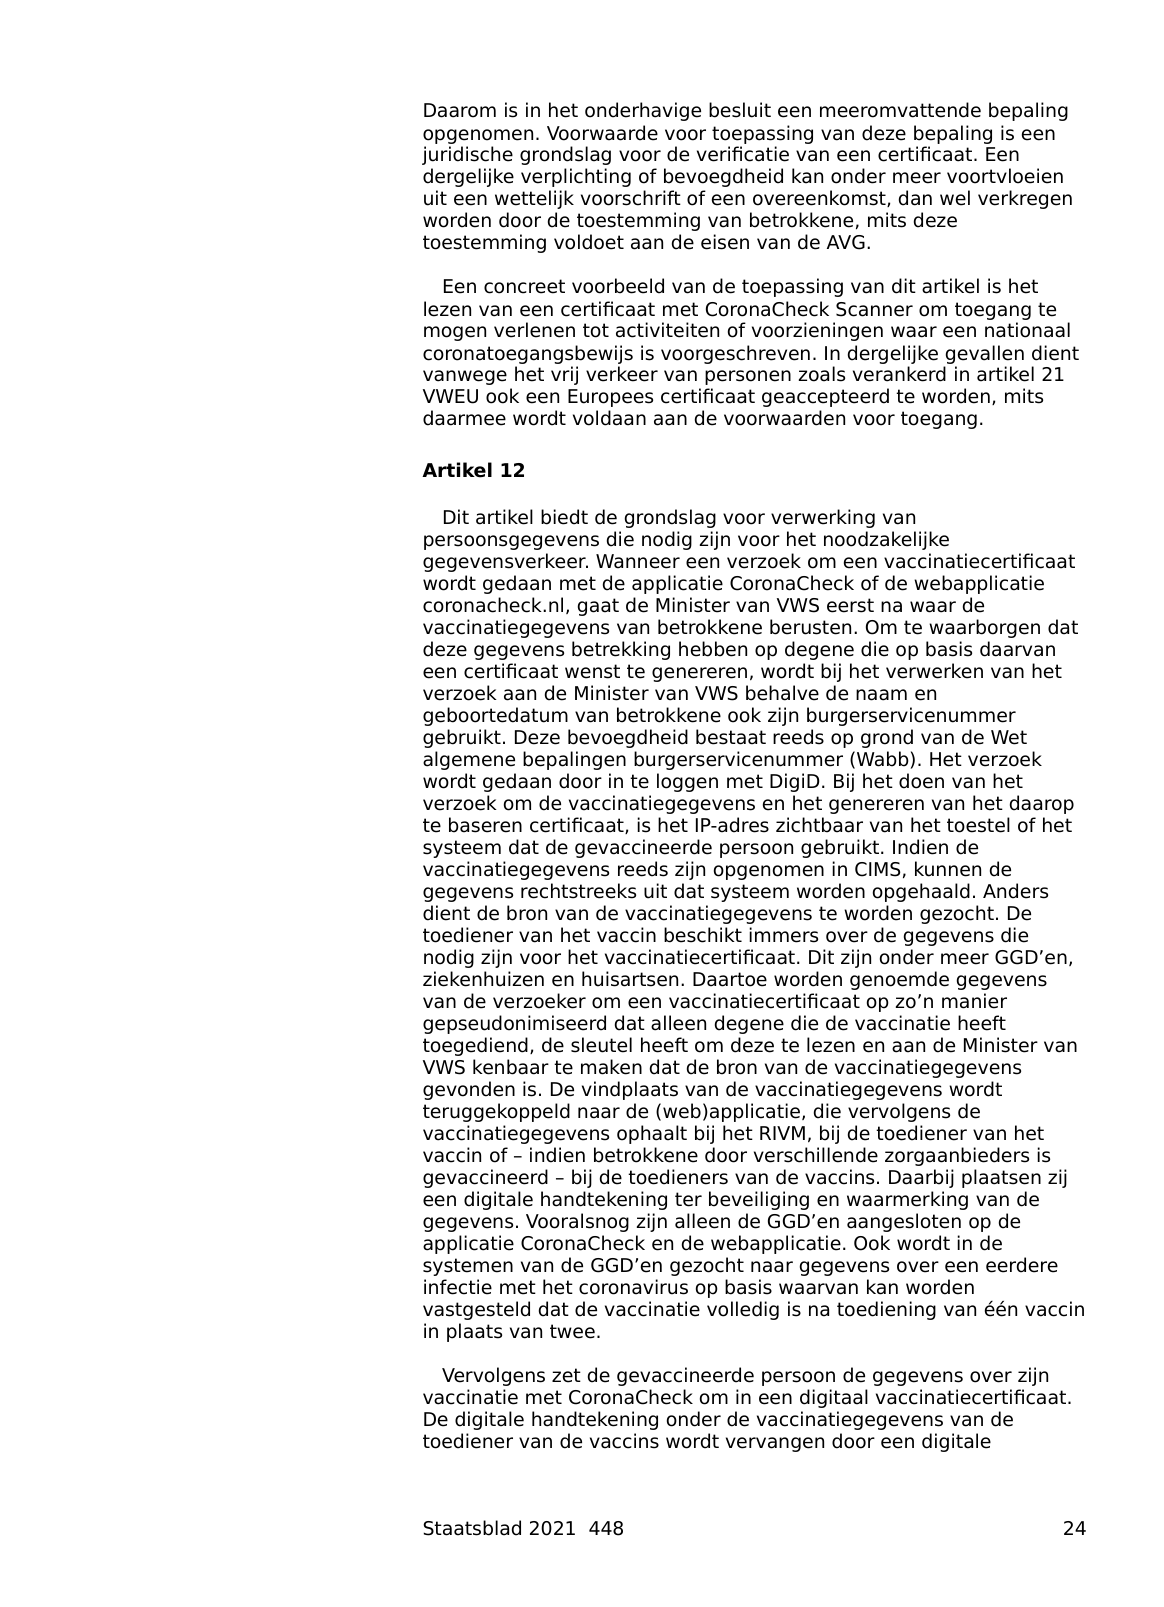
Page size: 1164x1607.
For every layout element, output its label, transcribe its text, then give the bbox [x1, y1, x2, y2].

text Een concreet voorbeeld van de toepassing van dit artikel is het lezen van een certificaat met CoronaCheck Scanner om toegang te mogen verlenen tot activiteiten of voorzieningen waar een nationaal coronatoegangsbewijs is voorgeschreven. In dergelijke gevallen dient vanwege het vrij verkeer van personen zoals verankerd in artikel 21 VWEU ook een Europees certificaat geaccepteerd te worden, mits daarmee wordt voldaan aan de voorwaarden voor toegang. [422, 276, 1087, 430]
text Vervolgens zet de gevaccineerde persoon de gegevens over zijn vaccinatie met CoronaCheck om in een digitaal vaccinatiecertificaat. De digitale handtekening onder de vaccinatiegegevens van de toediener van de vaccins wordt vervangen door een digitale [422, 1365, 1087, 1453]
text Daarom is in het onderhavige besluit een meeromvattende bepaling opgenomen. Voorwaarde voor toepassing van deze bepaling is een juridische grondslag voor de verificatie van een certificaat. Een dergelijke verplichting of bevoegdheid kan onder meer voortvloeien uit een wettelijk voorschrift of een overeenkomst, dan wel verkregen worden door de toestemming van betrokkene, mits deze toestemming voldoet aan de eisen van de AVG. [422, 100, 1087, 254]
text Dit artikel biedt de grondslag voor verwerking van persoonsgegevens die nodig zijn voor het noodzakelijke gegevensverkeer. Wanneer een verzoek om een vaccinatiecertificaat wordt gedaan met de applicatie CoronaCheck of de webapplicatie coronacheck.nl, gaat de Minister van VWS eerst na waar de vaccinatiegegevens van betrokkene berusten. Om te waarborgen dat deze gegevens betrekking hebben op degene die op basis daarvan een certificaat wenst te genereren, wordt bij het verwerken van het verzoek aan de Minister van VWS behalve de naam en geboortedatum van betrokkene ook zijn burgerservicenummer gebruikt. Deze bevoegdheid bestaat reeds op grond van de Wet algemene bepalingen burgerservicenummer (Wabb). Het verzoek wordt gedaan door in te loggen met DigiD. Bij het doen van het verzoek om de vaccinatiegegevens en het genereren van het daarop te baseren certificaat, is het IP-adres zichtbaar van het toestel of het systeem dat de gevaccineerde persoon gebruikt. Indien de vaccinatiegegevens reeds zijn opgenomen in CIMS, kunnen de gegevens rechtstreeks uit dat systeem worden opgehaald. Anders dient de bron van de vaccinatiegegevens te worden gezocht. De toediener van het vaccin beschikt immers over de gegevens die nodig zijn voor het vaccinatiecertificaat. Dit zijn onder meer GGD’en, ziekenhuizen en huisartsen. Daartoe worden genoemde gegevens van de verzoeker om een vaccinatiecertificaat op zo’n manier gepseudonimiseerd dat alleen degene die de vaccinatie heeft toegediend, de sleutel heeft om deze te lezen en aan de Minister van VWS kenbaar te maken dat de bron van de vaccinatiegegevens gevonden is. De vindplaats van de vaccinatiegegevens wordt teruggekoppeld naar de (web)applicatie, die vervolgens de vaccinatiegegevens ophaalt bij het RIVM, bij de toediener van het vaccin of – indien betrokkene door verschillende zorgaanbieders is gevaccineerd – bij de toedieners van de vaccins. Daarbij plaatsen zij een digitale handtekening ter beveiliging en waarmerking van de gegevens. Vooralsnog zijn alleen de GGD’en aangesloten op de applicatie CoronaCheck en de webapplicatie. Ook wordt in de systemen van de GGD’en gezocht naar gegevens over een eerdere infectie met het coronavirus op basis waarvan kan worden vastgesteld dat de vaccinatie volledig is na toediening van één vaccin in plaats van twee. [422, 507, 1087, 1342]
subtitle Artikel 12 [422, 460, 1087, 482]
